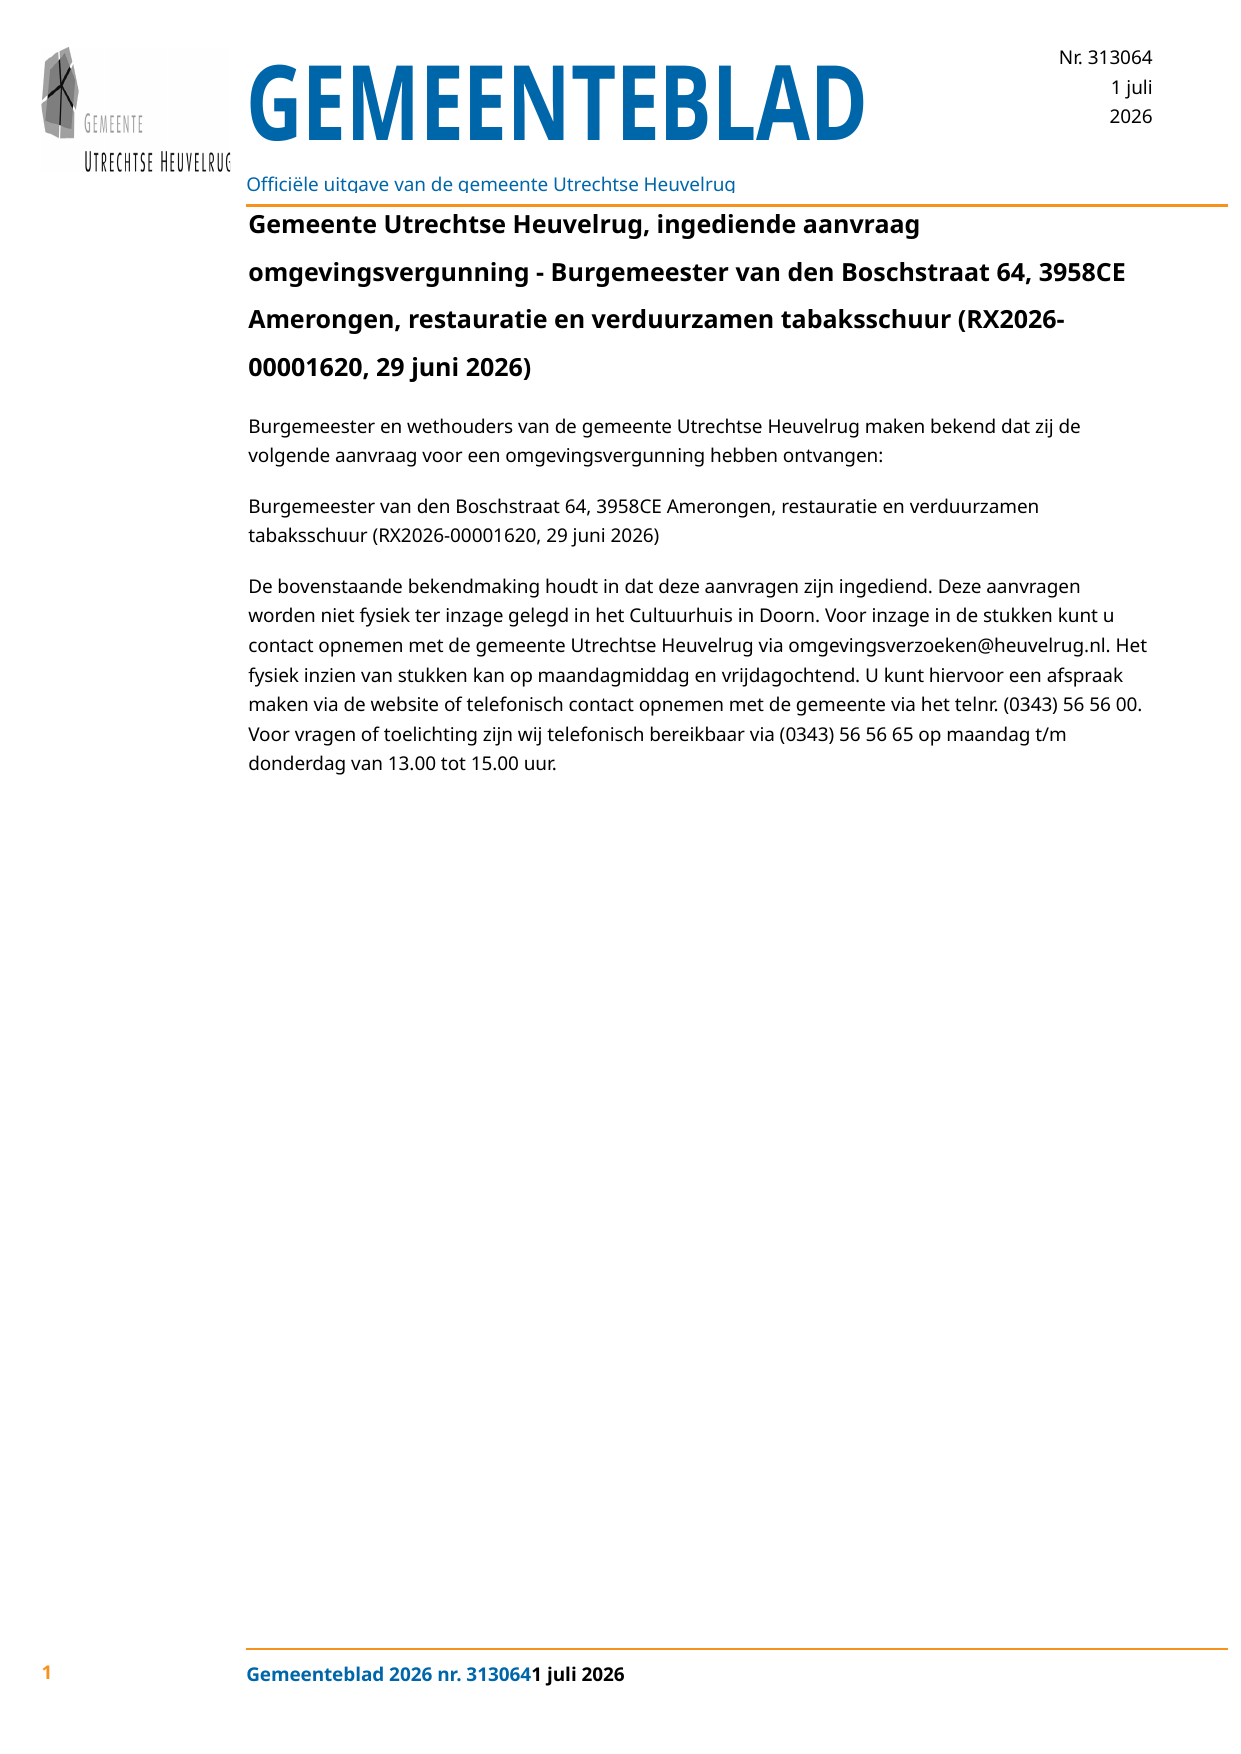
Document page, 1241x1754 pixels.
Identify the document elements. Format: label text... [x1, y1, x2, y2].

text Burgemeester en wethouders van de gemeente Utrechtse Heuvelrug maken bekend dat zij de volgende aanvraag voor een omgevingsvergunning hebben ontvangen: [248, 413, 1152, 468]
text Burgemeester van den Boschstraat 64, 3958CE Amerongen, restauratie en verduurzamen tabaksschuur (RX2026-00001620, 29 juni 2026) [248, 493, 1152, 548]
text De bovenstaande bekendmaking houdt in dat deze aanvragen zijn ingediend. Deze aanvragen worden niet fysiek ter inzage gelegd in het Cultuurhuis in Doorn. Voor inzage in de stukken kunt u contact opnemen met de gemeente Utrechtse Heuvelrug via omgevingsverzoeken@heuvelrug.nl. Het fysiek inzien van stukken kan op maandagmiddag en vrijdagochtend. U kunt hiervoor een afspraak maken via de website of telefonisch contact opnemen met de gemeente via het telnr. (0343) 56 56 00. Voor vragen of toelichting zijn wij telefonisch bereikbaar via (0343) 56 56 65 op maandag t/m donderdag van 13.00 tot 15.00 uur. [248, 573, 1152, 776]
picture [41, 47, 231, 172]
text Gemeente Utrechtse Heuvelrug, ingediende aanvraag omgevingsvergunning - Burgemeester van den Boschstraat 64, 3958CE Amerongen, restauratie en verduurzamen tabaksschuur (RX2026-00001620, 29 juni 2026) [248, 207, 1152, 384]
